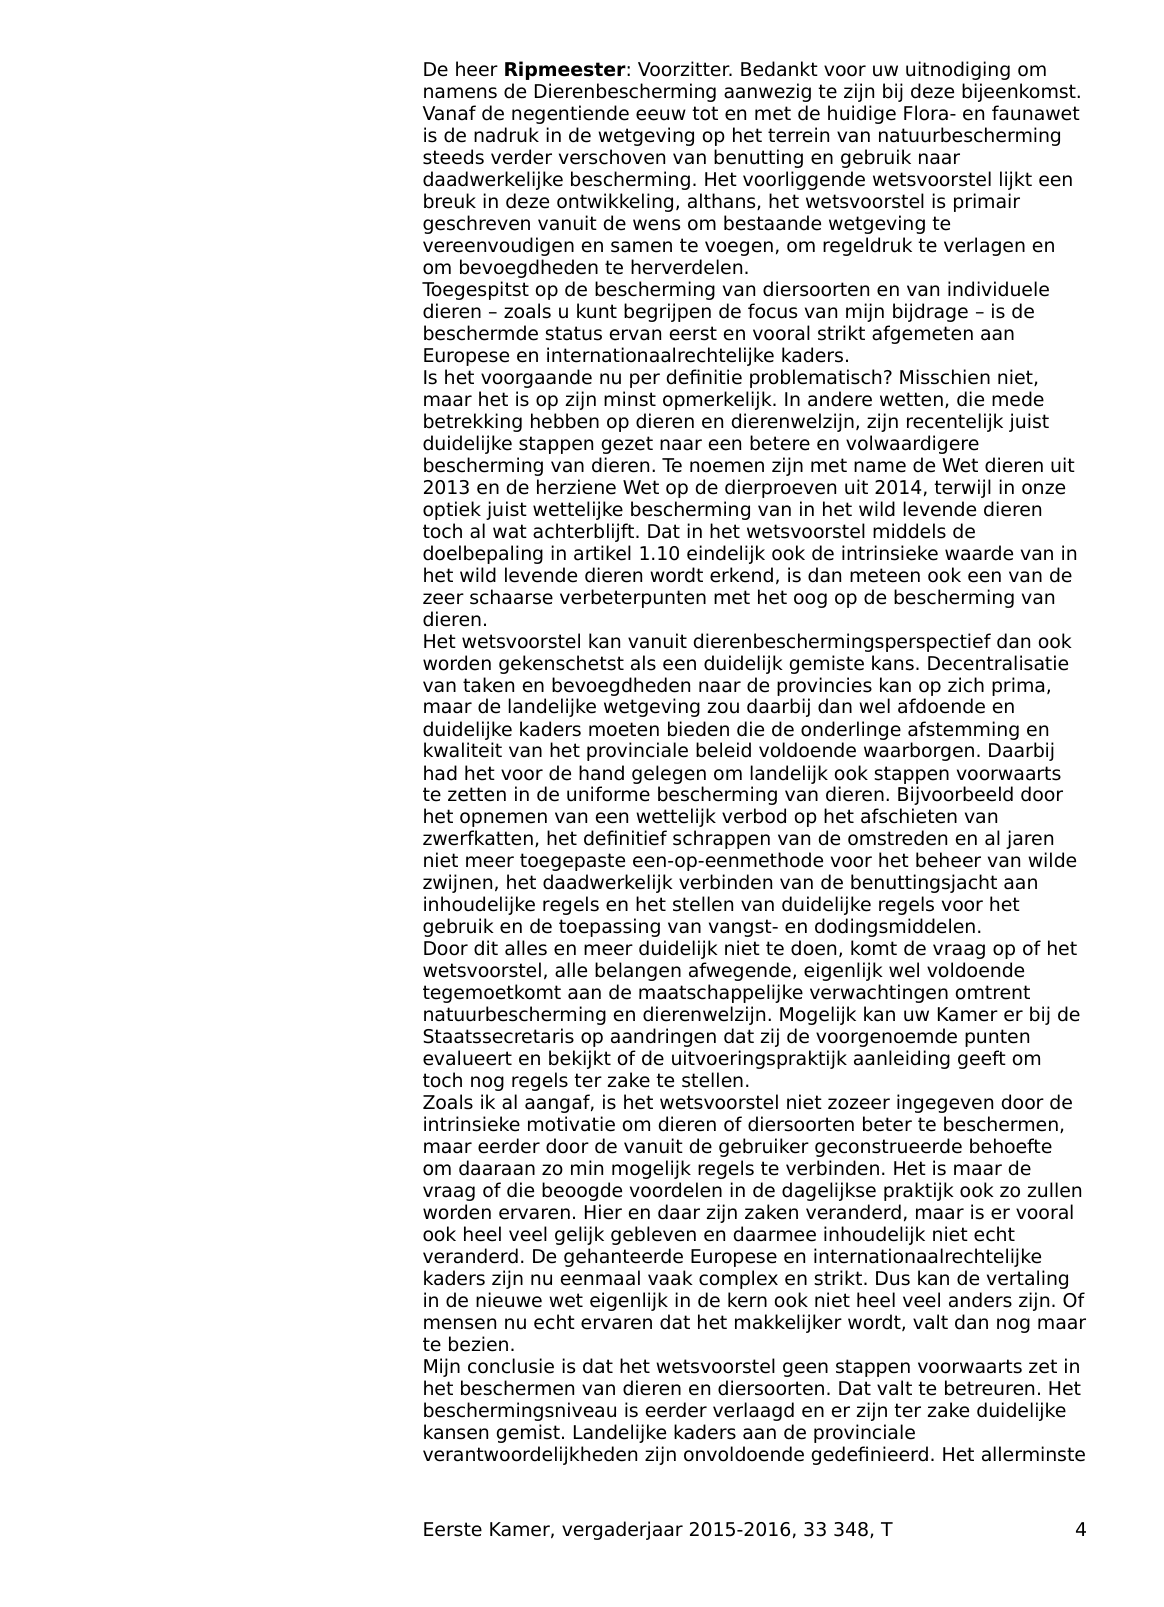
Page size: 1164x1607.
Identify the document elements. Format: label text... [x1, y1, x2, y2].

text De heer Ripmeester: Voorzitter. Bedankt voor uw uitnodiging om namens de Dierenbescherming aanwezig te zijn bij deze bijeenkomst. Vanaf de negentiende eeuw tot en met de huidige Flora- en faunawet is de nadruk in de wetgeving op het terrein van natuurbescherming steeds verder verschoven van benutting en gebruik naar daadwerkelijke bescherming. Het voorliggende wetsvoorstel lijkt een breuk in deze ontwikkeling, althans, het wetsvoorstel is primair geschreven vanuit de wens om bestaande wetgeving te vereenvoudigen en samen te voegen, om regeldruk te verlagen en om bevoegdheden te herverdelen. [422, 59, 1087, 279]
text Toegespitst op de bescherming van diersoorten en van individuele dieren – zoals u kunt begrijpen de focus van mijn bijdrage – is de beschermde status ervan eerst en vooral strikt afgemeten aan Europese en internationaalrechtelijke kaders. [422, 279, 1087, 367]
text Zoals ik al aangaf, is het wetsvoorstel niet zozeer ingegeven door de intrinsieke motivatie om dieren of diersoorten beter te beschermen, maar eerder door de vanuit de gebruiker geconstrueerde behoefte om daaraan zo min mogelijk regels te verbinden. Het is maar de vraag of die beoogde voordelen in de dagelijkse praktijk ook zo zullen worden ervaren. Hier en daar zijn zaken veranderd, maar is er vooral ook heel veel gelijk gebleven en daarmee inhoudelijk niet echt veranderd. De gehanteerde Europese en internationaalrechtelijke kaders zijn nu eenmaal vaak complex en strikt. Dus kan de vertaling in de nieuwe wet eigenlijk in de kern ook niet heel veel anders zijn. Of mensen nu echt ervaren dat het makkelijker wordt, valt dan nog maar te bezien. [422, 1092, 1087, 1356]
text Door dit alles en meer duidelijk niet te doen, komt de vraag op of het wetsvoorstel, alle belangen afwegende, eigenlijk wel voldoende tegemoetkomt aan de maatschappelijke verwachtingen omtrent natuurbescherming en dierenwelzijn. Mogelijk kan uw Kamer er bij de Staatssecretaris op aandringen dat zij de voorgenoemde punten evalueert en bekijkt of de uitvoeringspraktijk aanleiding geeft om toch nog regels ter zake te stellen. [422, 938, 1087, 1092]
text Het wetsvoorstel kan vanuit dierenbeschermingsperspectief dan ook worden gekenschetst als een duidelijk gemiste kans. Decentralisatie van taken en bevoegdheden naar de provincies kan op zich prima, maar de landelijke wetgeving zou daarbij dan wel afdoende en duidelijke kaders moeten bieden die de onderlinge afstemming en kwaliteit van het provinciale beleid voldoende waarborgen. Daarbij had het voor de hand gelegen om landelijk ook stappen voorwaarts te zetten in de uniforme bescherming van dieren. Bijvoorbeeld door het opnemen van een wettelijk verbod op het afschieten van zwerfkatten, het definitief schrappen van de omstreden en al jaren niet meer toegepaste een-op-eenmethode voor het beheer van wilde zwijnen, het daadwerkelijk verbinden van de benuttingsjacht aan inhoudelijke regels en het stellen van duidelijke regels voor het gebruik en de toepassing van vangst- en dodingsmiddelen. [422, 631, 1087, 938]
text Mijn conclusie is dat het wetsvoorstel geen stappen voorwaarts zet in het beschermen van dieren en diersoorten. Dat valt te betreuren. Het beschermingsniveau is eerder verlaagd en er zijn ter zake duidelijke kansen gemist. Landelijke kaders aan de provinciale verantwoordelijkheden zijn onvoldoende gedefinieerd. Het allerminste [422, 1356, 1087, 1466]
text Is het voorgaande nu per definitie problematisch? Misschien niet, maar het is op zijn minst opmerkelijk. In andere wetten, die mede betrekking hebben op dieren en dierenwelzijn, zijn recentelijk juist duidelijke stappen gezet naar een betere en volwaardigere bescherming van dieren. Te noemen zijn met name de Wet dieren uit 2013 en de herziene Wet op de dierproeven uit 2014, terwijl in onze optiek juist wettelijke bescherming van in het wild levende dieren toch al wat achterblijft. Dat in het wetsvoorstel middels de doelbepaling in artikel 1.10 eindelijk ook de intrinsieke waarde van in het wild levende dieren wordt erkend, is dan meteen ook een van de zeer schaarse verbeterpunten met het oog op de bescherming van dieren. [422, 367, 1087, 631]
